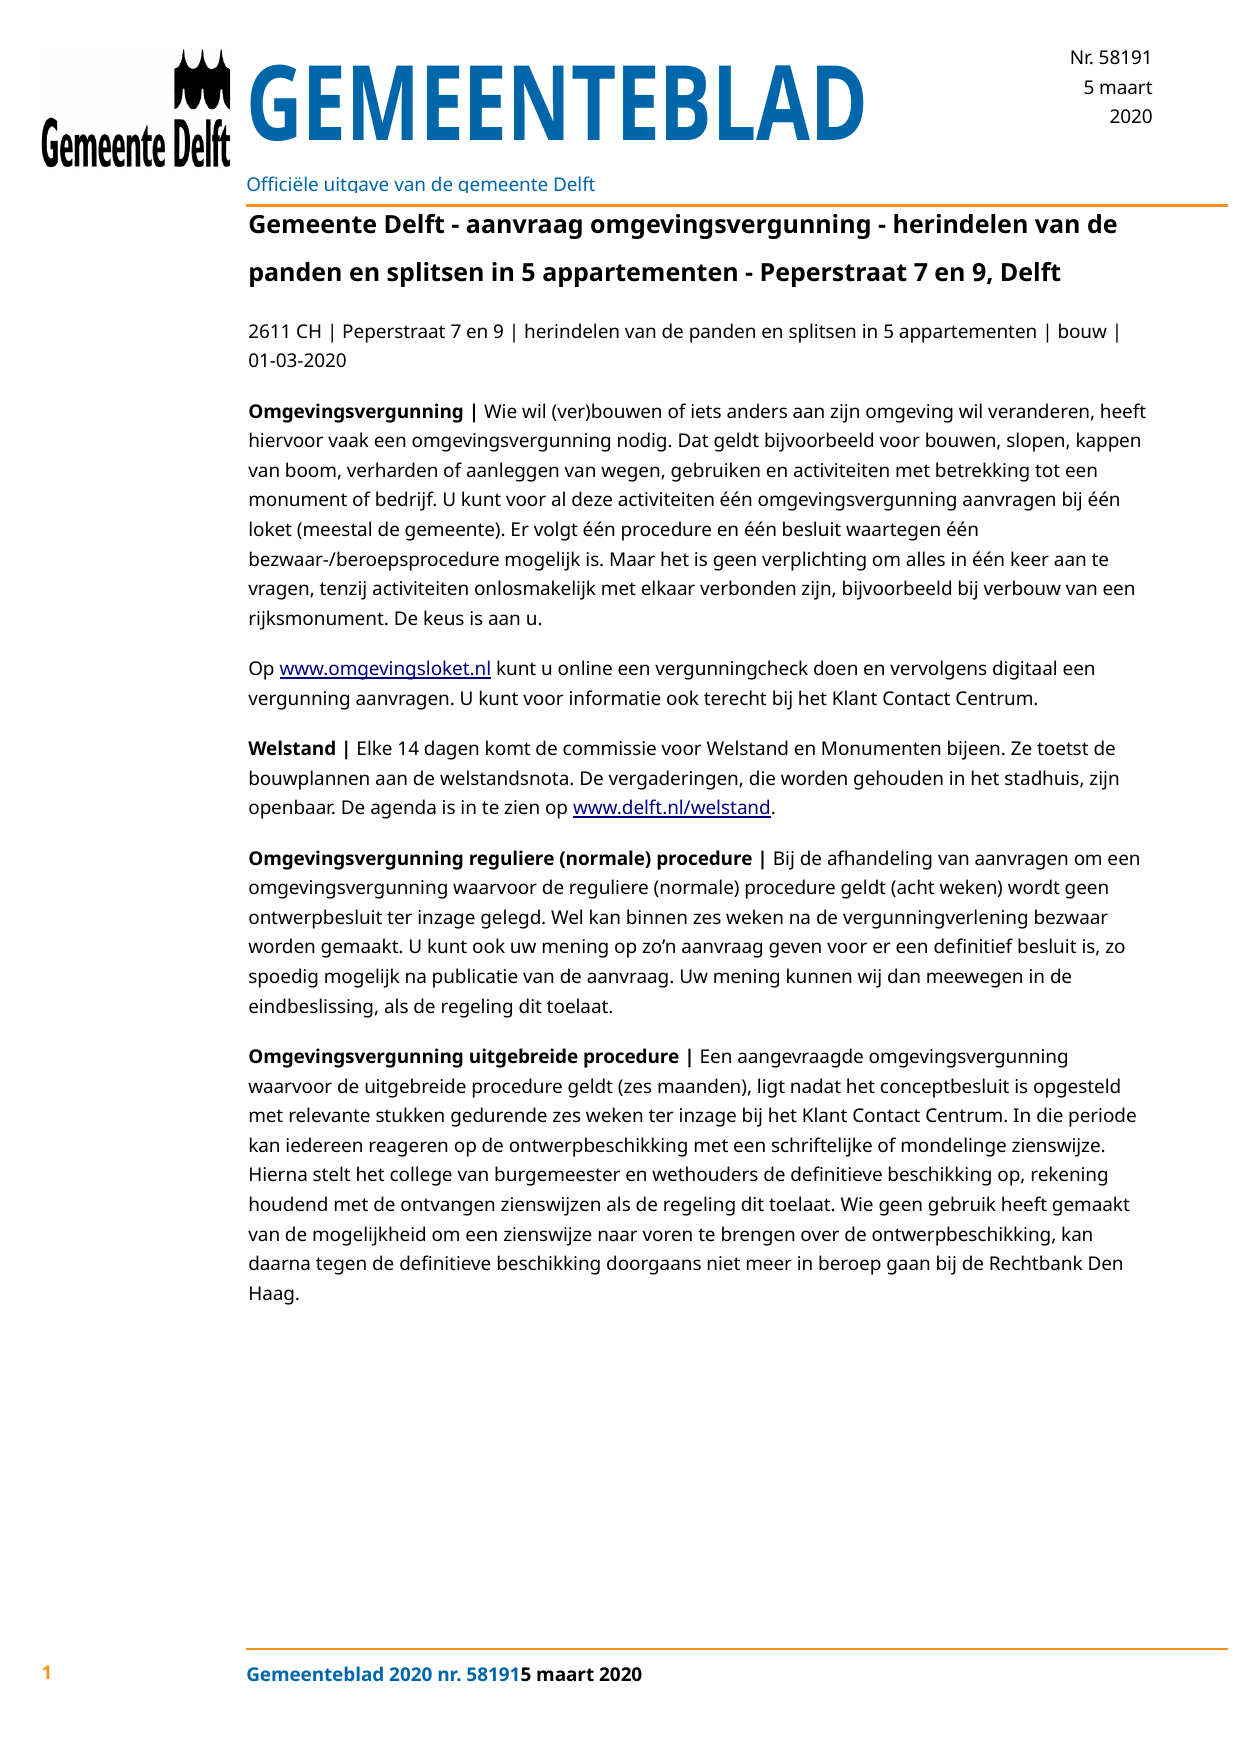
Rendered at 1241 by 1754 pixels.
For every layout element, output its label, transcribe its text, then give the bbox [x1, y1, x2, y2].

text Op www.omgevingsloket.nl kunt u online een vergunningcheck doen en vervolgens digitaal een vergunning aanvragen. U kunt voor informatie ook terecht bij het Klant Contact Centrum. [248, 655, 1152, 711]
text Welstand | Elke 14 dagen komt de commissie voor Welstand en Monumenten bijeen. Ze toetst de bouwplannen aan de welstandsnota. De vergaderingen, die worden gehouden in het stadhuis, zijn openbaar. De agenda is in te zien op www.delft.nl/welstand. [248, 735, 1152, 820]
text 2611 CH | Peperstraat 7 en 9 | herindelen van de panden en splitsen in 5 appartementen | bouw | 01-03-2020 [248, 318, 1152, 373]
text Omgevingsvergunning | Wie wil (ver)bouwen of iets anders aan zijn omgeving wil veranderen, heeft hiervoor vaak een omgevingsvergunning nodig. Dat geldt bijvoorbeeld voor bouwen, slopen, kappen van boom, verharden of aanleggen van wegen, gebruiken en activiteiten met betrekking tot een monument of bedrijf. U kunt voor al deze activiteiten één omgevingsvergunning aanvragen bij één loket (meestal de gemeente). Er volgt één procedure en één besluit waartegen één bezwaar-/beroepsprocedure mogelijk is. Maar het is geen verplichting om alles in één keer aan te vragen, tenzij activiteiten onlosmakelijk met elkaar verbonden zijn, bijvoorbeeld bij verbouw van een rijksmonument. De keus is aan u. [248, 398, 1152, 631]
picture [41, 47, 231, 172]
text Omgevingsvergunning reguliere (normale) procedure | Bij de afhandeling van aanvragen om een omgevingsvergunning waarvoor de reguliere (normale) procedure geldt (acht weken) wordt geen ontwerpbesluit ter inzage gelegd. Wel kan binnen zes weken na de vergunningverlening bezwaar worden gemaakt. U kunt ook uw mening op zo’n aanvraag geven voor er een definitief besluit is, zo spoedig mogelijk na publicatie van de aanvraag. Uw mening kunnen wij dan meewegen in de eindbeslissing, als de regeling dit toelaat. [248, 845, 1152, 1019]
text Gemeente Delft - aanvraag omgevingsvergunning - herindelen van de panden en splitsen in 5 appartementen - Peperstraat 7 en 9, Delft [248, 207, 1152, 288]
text Omgevingsvergunning uitgebreide procedure | Een aangevraagde omgevingsvergunning waarvoor de uitgebreide procedure geldt (zes maanden), ligt nadat het conceptbesluit is opgesteld met relevante stukken gedurende zes weken ter inzage bij het Klant Contact Centrum. In die periode kan iedereen reageren op de ontwerpbeschikking met een schriftelijke of mondelinge zienswijze. Hierna stelt het college van burgemeester en wethouders de definitieve beschikking op, rekening houdend met de ontvangen zienswijzen als de regeling dit toelaat. Wie geen gebruik heeft gemaakt van de mogelijkheid om een zienswijze naar voren te brengen over de ontwerpbeschikking, kan daarna tegen de definitieve beschikking doorgaans niet meer in beroep gaan bij de Rechtbank Den Haag. [248, 1043, 1152, 1306]
